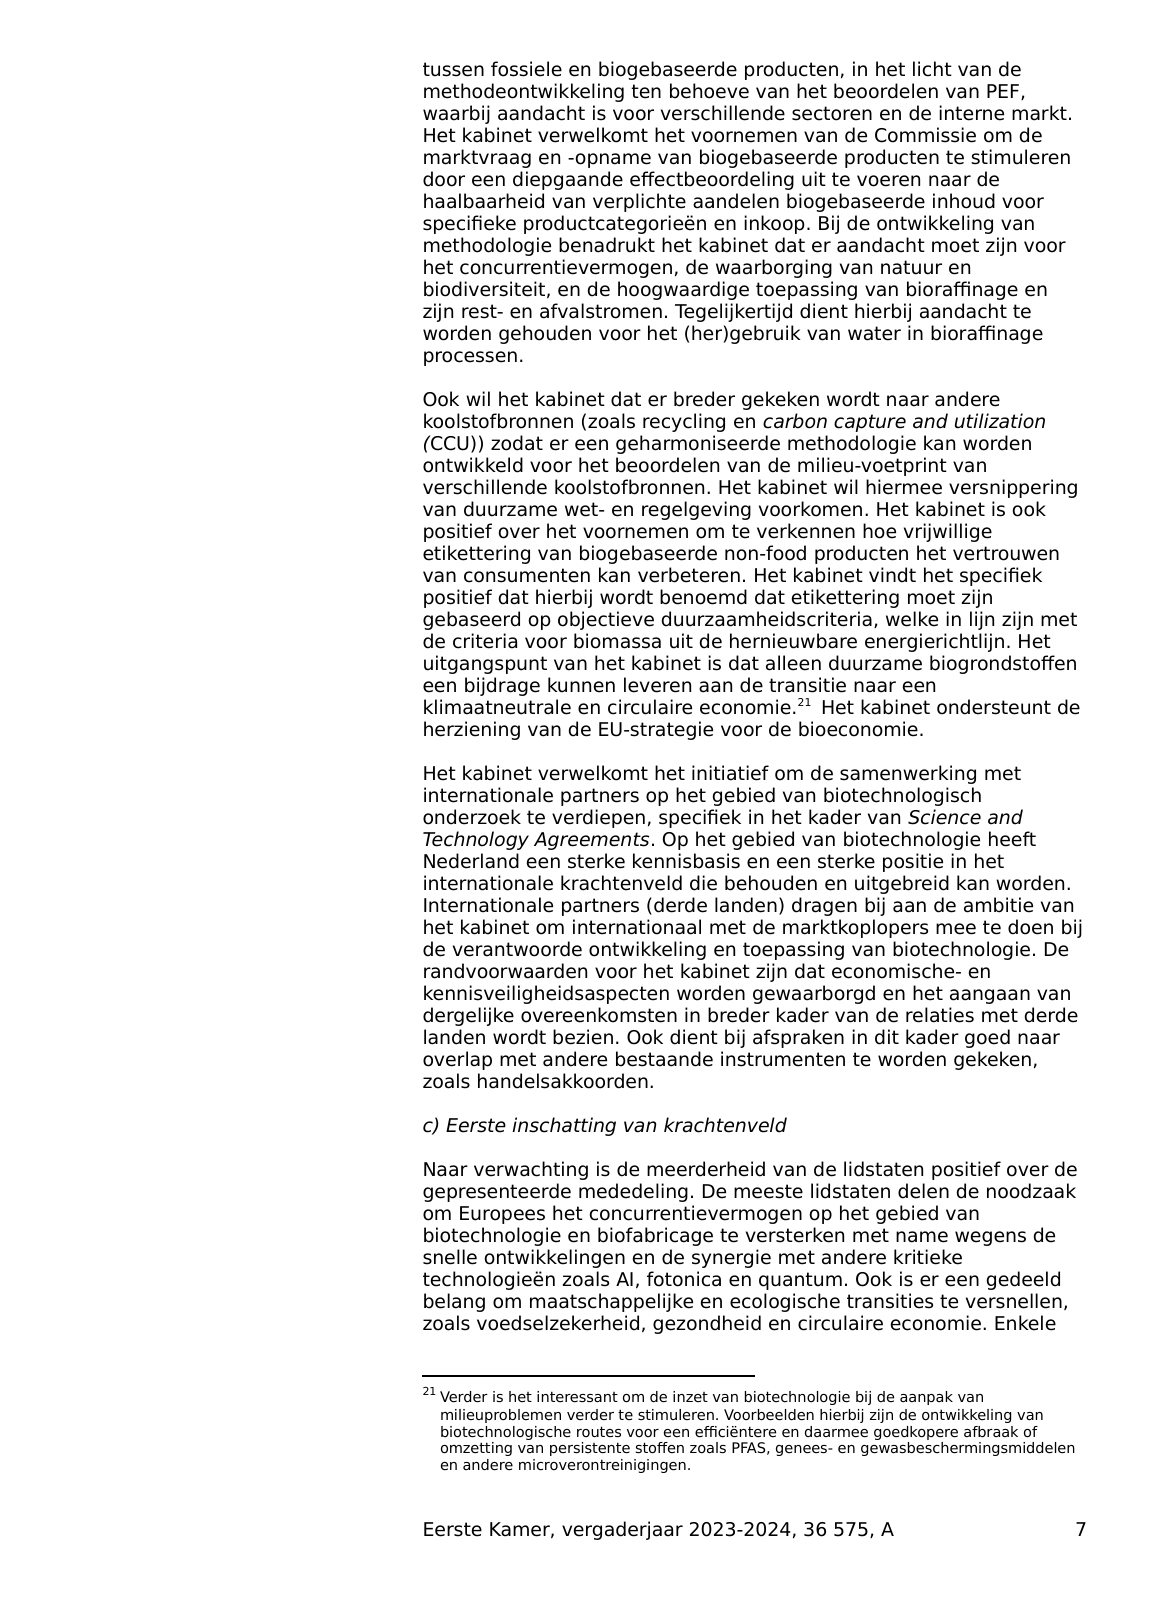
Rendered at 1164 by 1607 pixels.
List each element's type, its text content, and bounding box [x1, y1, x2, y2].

text Verder is het interessant om de inzet van biotechnologie bij de aanpak van milieuproblemen verder te stimuleren. Voorbeelden hierbij zijn de ontwikkeling van biotechnologische routes voor een efficiëntere en daarmee goedkopere afbraak of omzetting van persistente stoffen zoals PFAS, genees- en gewasbeschermingsmiddelen en andere microverontreinigingen. [422, 1385, 1087, 1474]
text Het kabinet verwelkomt het initiatief om de samenwerking met internationale partners op het gebied van biotechnologisch onderzoek te verdiepen, specifiek in het kader van Science and Technology Agreements. Op het gebied van biotechnologie heeft Nederland een sterke kennisbasis en een sterke positie in het internationale krachtenveld die behouden en uitgebreid kan worden. Internationale partners (derde landen) dragen bij aan de ambitie van het kabinet om internationaal met de marktkoplopers mee te doen bij de verantwoorde ontwikkeling en toepassing van biotechnologie. De randvoorwaarden voor het kabinet zijn dat economische- en kennisveiligheidsaspecten worden gewaarborgd en het aangaan van dergelijke overeenkomsten in breder kader van de relaties met derde landen wordt bezien. Ook dient bij afspraken in dit kader goed naar overlap met andere bestaande instrumenten te worden gekeken, zoals handelsakkoorden. [422, 763, 1087, 1092]
text tussen fossiele en biogebaseerde producten, in het licht van de methodeontwikkeling ten behoeve van het beoordelen van PEF, waarbij aandacht is voor verschillende sectoren en de interne markt. Het kabinet verwelkomt het voornemen van de Commissie om de marktvraag en -opname van biogebaseerde producten te stimuleren door een diepgaande effectbeoordeling uit te voeren naar de haalbaarheid van verplichte aandelen biogebaseerde inhoud voor specifieke productcategorieën en inkoop. Bij de ontwikkeling van methodologie benadrukt het kabinet dat er aandacht moet zijn voor het concurrentievermogen, de waarborging van natuur en biodiversiteit, en de hoogwaardige toepassing van bioraffinage en zijn rest- en afvalstromen. Tegelijkertijd dient hierbij aandacht te worden gehouden voor het (her)gebruik van water in bioraffinage processen. [422, 59, 1087, 367]
text Ook wil het kabinet dat er breder gekeken wordt naar andere koolstofbronnen (zoals recycling en carbon capture and utilization (CCU)) zodat er een geharmoniseerde methodologie kan worden ontwikkeld voor het beoordelen van de milieu-voetprint van verschillende koolstofbronnen. Het kabinet wil hiermee versnippering van duurzame wet- en regelgeving voorkomen. Het kabinet is ook positief over het voornemen om te verkennen hoe vrijwillige etikettering van biogebaseerde non-food producten het vertrouwen van consumenten kan verbeteren. Het kabinet vindt het specifiek positief dat hierbij wordt benoemd dat etikettering moet zijn gebaseerd op objectieve duurzaamheidscriteria, welke in lijn zijn met de criteria voor biomassa uit de hernieuwbare energierichtlijn. Het uitgangspunt van het kabinet is dat alleen duurzame biogrondstoffen een bijdrage kunnen leveren aan de transitie naar een klimaatneutrale en circulaire economie. Het kabinet ondersteunt de herziening van de EU-strategie voor de bioeconomie. [422, 389, 1087, 741]
text Naar verwachting is de meerderheid van de lidstaten positief over de gepresenteerde mededeling. De meeste lidstaten delen de noodzaak om Europees het concurrentievermogen op het gebied van biotechnologie en biofabricage te versterken met name wegens de snelle ontwikkelingen en de synergie met andere kritieke technologieën zoals AI, fotonica en quantum. Ook is er een gedeeld belang om maatschappelijke en ecologische transities te versnellen, zoals voedselzekerheid, gezondheid en circulaire economie. Enkele [422, 1159, 1087, 1335]
subtitle c) Eerste inschatting van krachtenveld [422, 1115, 1087, 1137]
